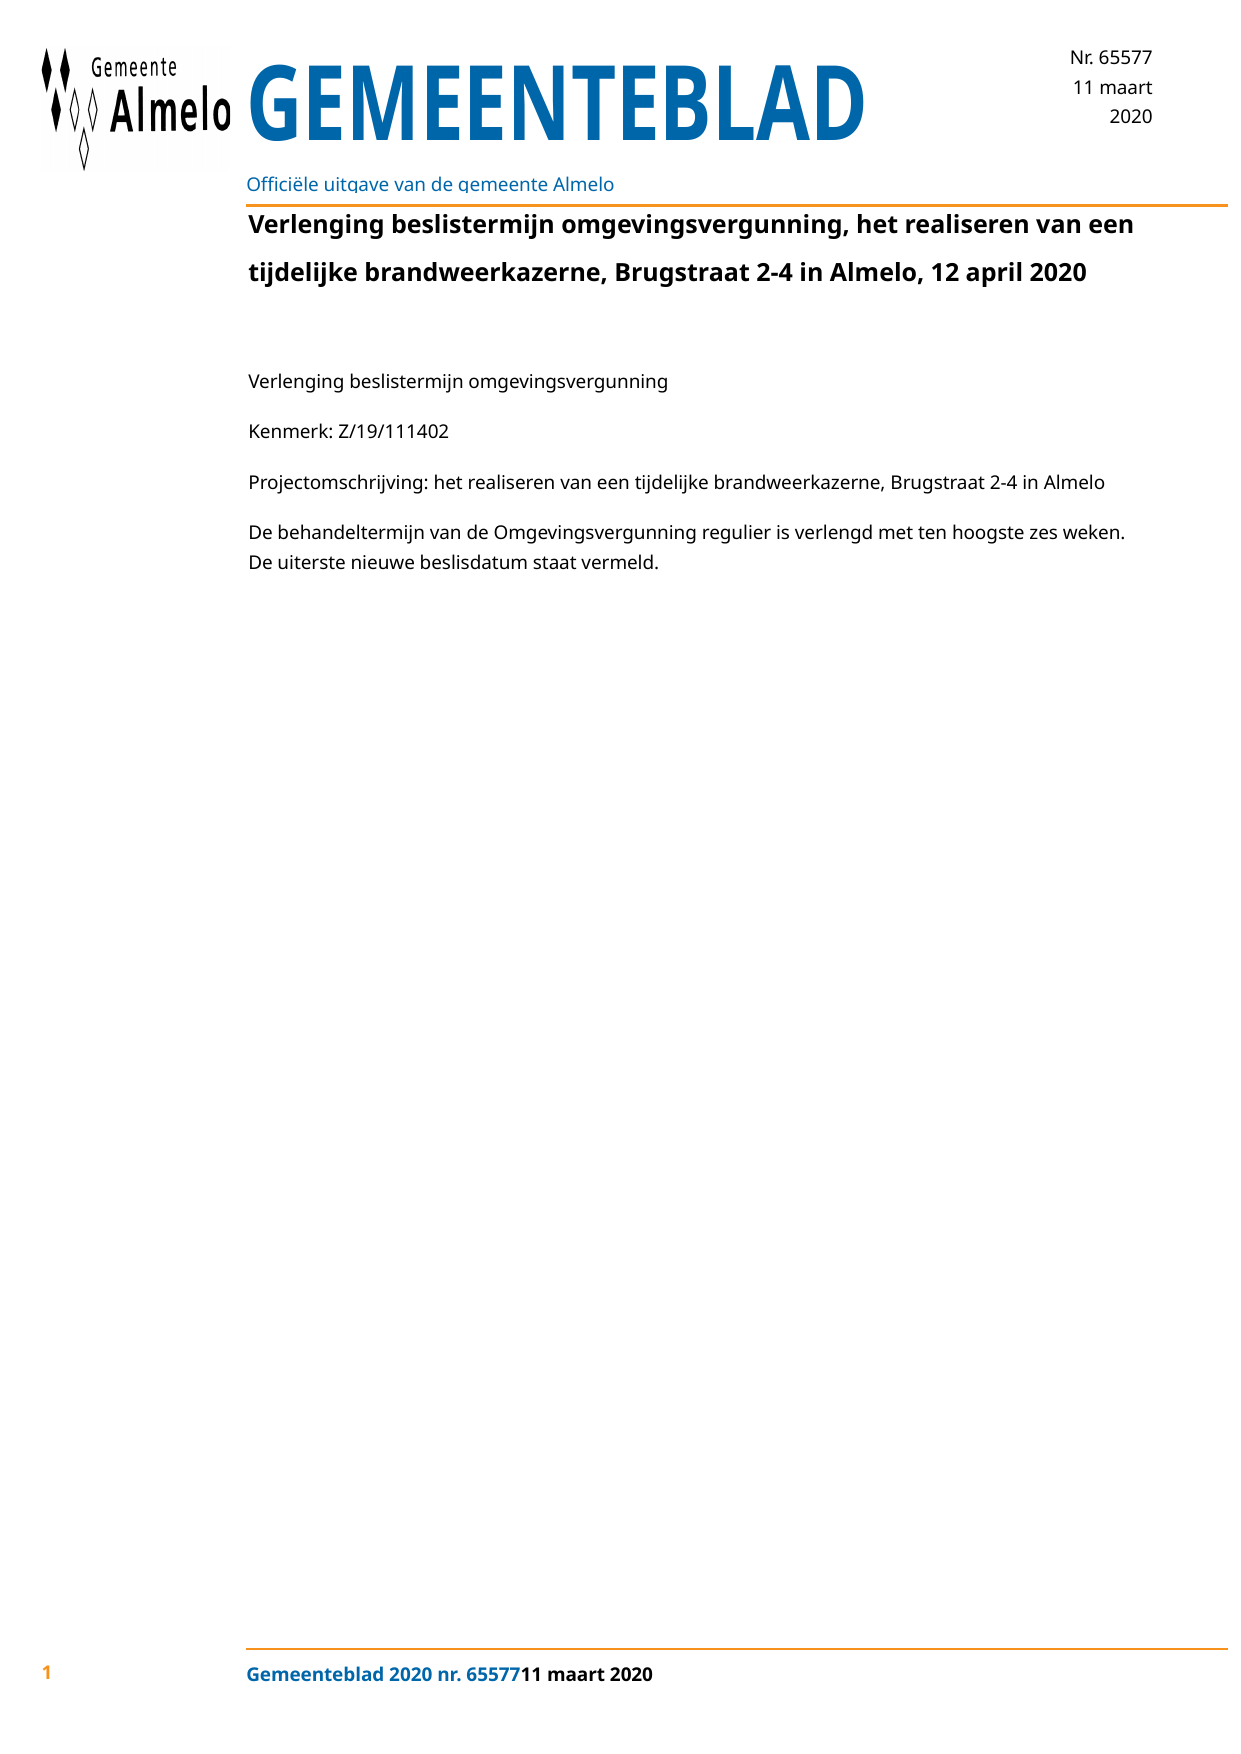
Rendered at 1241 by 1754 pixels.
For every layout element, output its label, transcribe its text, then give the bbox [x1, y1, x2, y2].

text De behandeltermijn van de Omgevingsvergunning regulier is verlengd met ten hoogste zes weken. De uiterste nieuwe beslisdatum staat vermeld. [248, 519, 1152, 575]
text Projectomschrijving: het realiseren van een tijdelijke brandweerkazerne, Brugstraat 2-4 in Almelo [248, 469, 1152, 495]
picture [41, 47, 231, 172]
text Kenmerk: Z/19/111402 [248, 419, 1152, 444]
text Verlenging beslistermijn omgevingsvergunning, het realiseren van een tijdelijke brandweerkazerne, Brugstraat 2-4 in Almelo, 12 april 2020 [248, 207, 1152, 288]
text Verlenging beslistermijn omgevingsvergunning [248, 368, 1152, 394]
